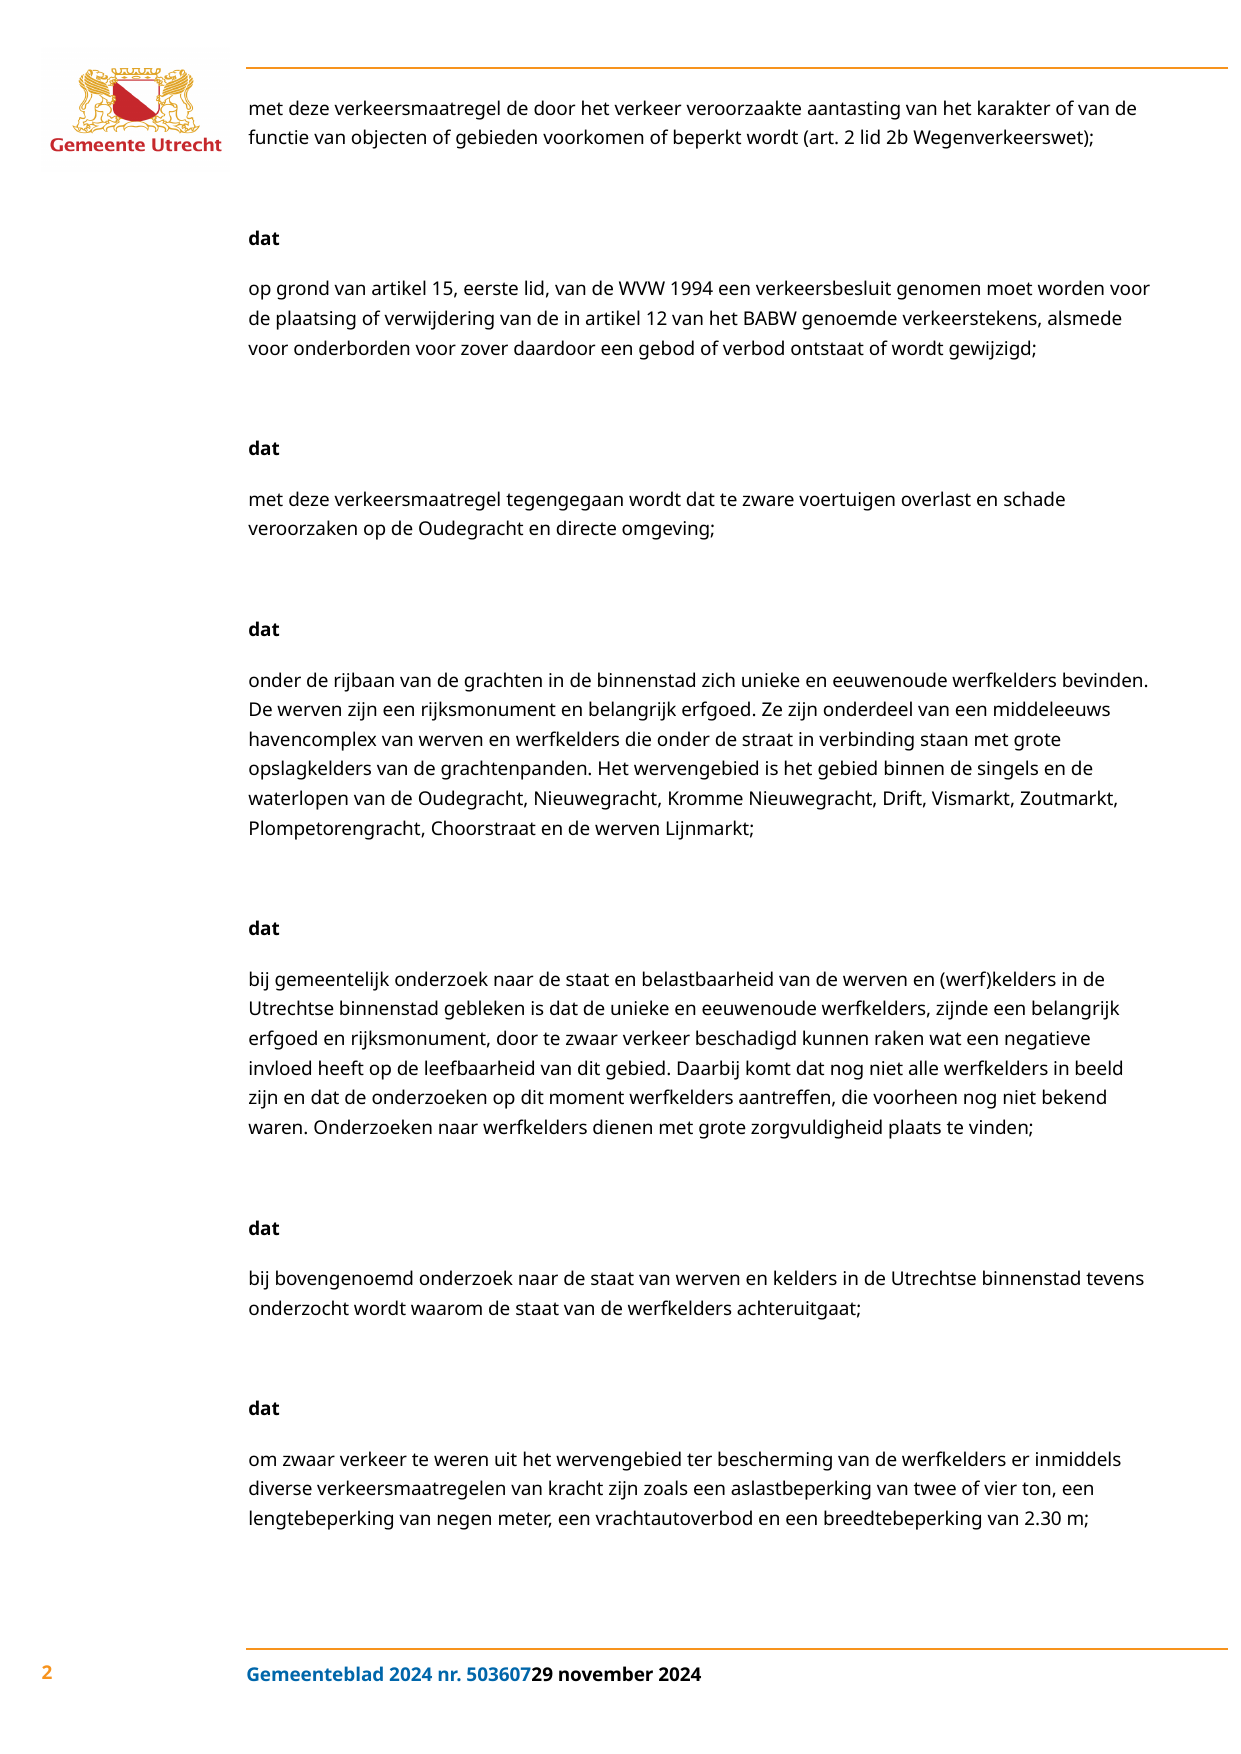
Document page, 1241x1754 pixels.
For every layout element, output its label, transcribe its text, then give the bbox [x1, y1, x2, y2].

text met deze verkeersmaatregel tegengegaan wordt dat te zware voertuigen overlast en schade veroorzaken op de Oudegracht en directe omgeving; [248, 486, 1152, 541]
text dat [248, 616, 1152, 642]
text dat [248, 225, 1152, 251]
text dat [248, 436, 1152, 461]
text om zwaar verkeer te weren uit het wervengebied ter bescherming van de werfkelders er inmiddels diverse verkeersmaatregelen van kracht zijn zoals een aslastbeperking van twee of vier ton, een lengtebeperking van negen meter, een vrachtautoverbod en een breedtebeperking van 2.30 m; [248, 1446, 1152, 1531]
text dat [248, 1215, 1152, 1241]
text dat [248, 1396, 1152, 1421]
picture [41, 47, 231, 172]
text onder de rijbaan van de grachten in de binnenstad zich unieke en eeuwenoude werfkelders bevinden. De werven zijn een rijksmonument en belangrijk erfgoed. Ze zijn onderdeel van een middeleeuws havencomplex van werven en werfkelders die onder de straat in verbinding staan met grote opslagkelders van de grachtenpanden. Het wervengebied is het gebied binnen de singels en de waterlopen van de Oudegracht, Nieuwegracht, Kromme Nieuwegracht, Drift, Vismarkt, Zoutmarkt, Plompetorengracht, Choorstraat en de werven Lijnmarkt; [248, 667, 1152, 841]
text op grond van artikel 15, eerste lid, van de WVW 1994 een verkeersbesluit genomen moet worden voor de plaatsing of verwijdering van de in artikel 12 van het BABW genoemde verkeerstekens, alsmede voor onderborden voor zover daardoor een gebod of verbod ontstaat of wordt gewijzigd; [248, 276, 1152, 361]
text met deze verkeersmaatregel de door het verkeer veroorzaakte aantasting van het karakter of van de functie van objecten of gebieden voorkomen of beperkt wordt (art. 2 lid 2b Wegenverkeerswet); [248, 95, 1152, 150]
text bij gemeentelijk onderzoek naar de staat en belastbaarheid van de werven en (werf)kelders in de Utrechtse binnenstad gebleken is dat de unieke en eeuwenoude werfkelders, zijnde een belangrijk erfgoed en rijksmonument, door te zwaar verkeer beschadigd kunnen raken wat een negatieve invloed heeft op de leefbaarheid van dit gebied. Daarbij komt dat nog niet alle werfkelders in beeld zijn en dat de onderzoeken op dit moment werfkelders aantreffen, die voorheen nog niet bekend waren. Onderzoeken naar werfkelders dienen met grote zorgvuldigheid plaats te vinden; [248, 966, 1152, 1140]
text dat [248, 916, 1152, 941]
text bij bovengenoemd onderzoek naar de staat van werven en kelders in de Utrechtse binnenstad tevens onderzocht wordt waarom de staat van de werfkelders achteruitgaat; [248, 1265, 1152, 1321]
